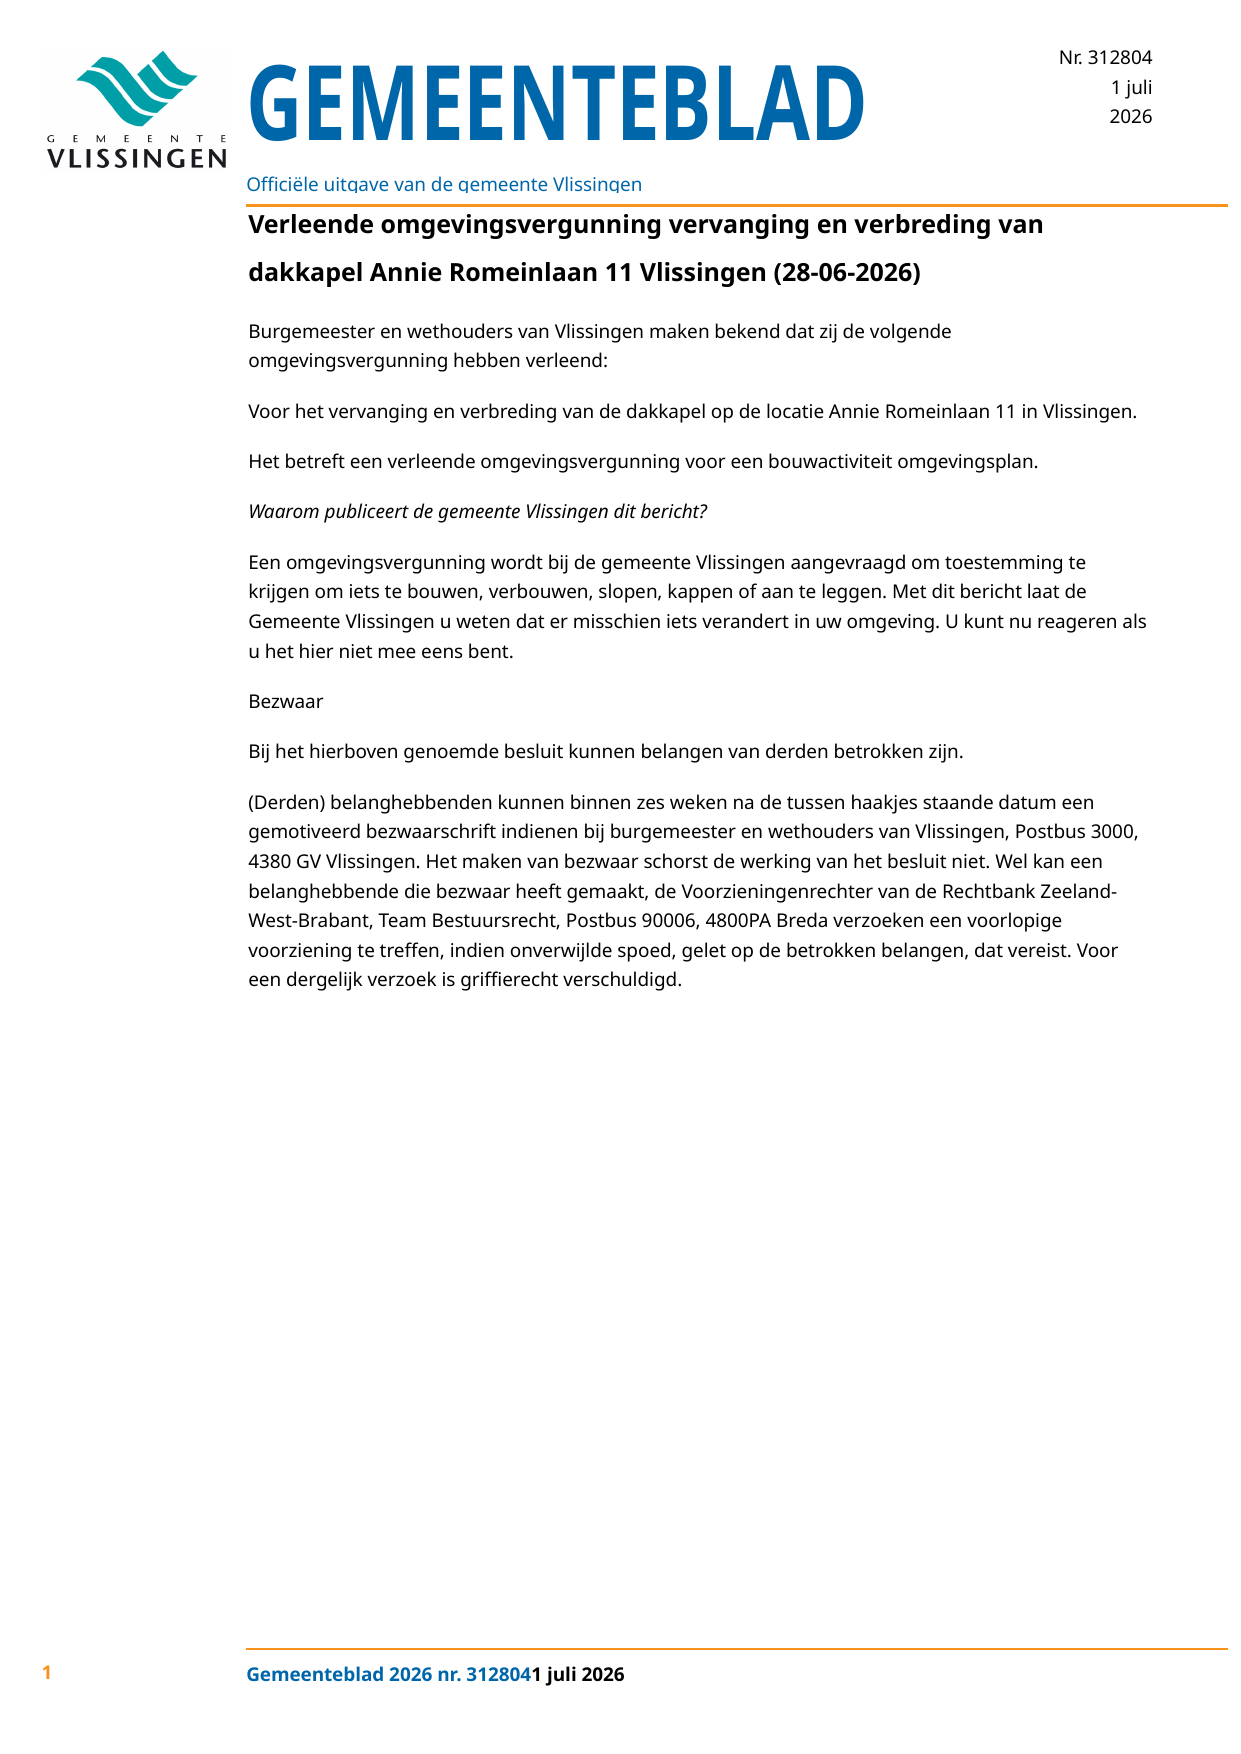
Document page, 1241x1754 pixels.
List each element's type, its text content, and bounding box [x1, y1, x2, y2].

text Het betreft een verleende omgevingsvergunning voor een bouwactiviteit omgevingsplan. [248, 448, 1152, 474]
text Een omgevingsvergunning wordt bij de gemeente Vlissingen aangevraagd om toestemming te krijgen om iets te bouwen, verbouwen, slopen, kappen of aan te leggen. Met dit bericht laat de Gemeente Vlissingen u weten dat er misschien iets verandert in uw omgeving. U kunt nu reageren als u het hier niet mee eens bent. [248, 549, 1152, 664]
text (Derden) belanghebbenden kunnen binnen zes weken na de tussen haakjes staande datum een gemotiveerd bezwaarschrift indienen bij burgemeester en wethouders van Vlissingen, Postbus 3000, 4380 GV Vlissingen. Het maken van bezwaar schorst de werking van het besluit niet. Wel kan een belanghebbende die bezwaar heeft gemaakt, de Voorzieningenrechter van de Rechtbank Zeeland-West-Brabant, Team Bestuursrecht, Postbus 90006, 4800PA Breda verzoeken een voorlopige voorziening te treffen, indien onverwijlde spoed, gelet op de betrokken belangen, dat vereist. Voor een dergelijk verzoek is griffierecht verschuldigd. [248, 789, 1152, 992]
text Burgemeester en wethouders van Vlissingen maken bekend dat zij de volgende omgevingsvergunning hebben verleend: [248, 318, 1152, 373]
text Bezwaar [248, 688, 1152, 714]
text Voor het vervanging en verbreding van de dakkapel op de locatie Annie Romeinlaan 11 in Vlissingen. [248, 398, 1152, 424]
text Verleende omgevingsvergunning vervanging en verbreding van dakkapel Annie Romeinlaan 11 Vlissingen (28-06-2026) [248, 207, 1152, 288]
text Bij het hierboven genoemde besluit kunnen belangen van derden betrokken zijn. [248, 739, 1152, 764]
text Waarom publiceert de gemeente Vlissingen dit bericht? [248, 499, 1152, 524]
picture [41, 47, 231, 172]
